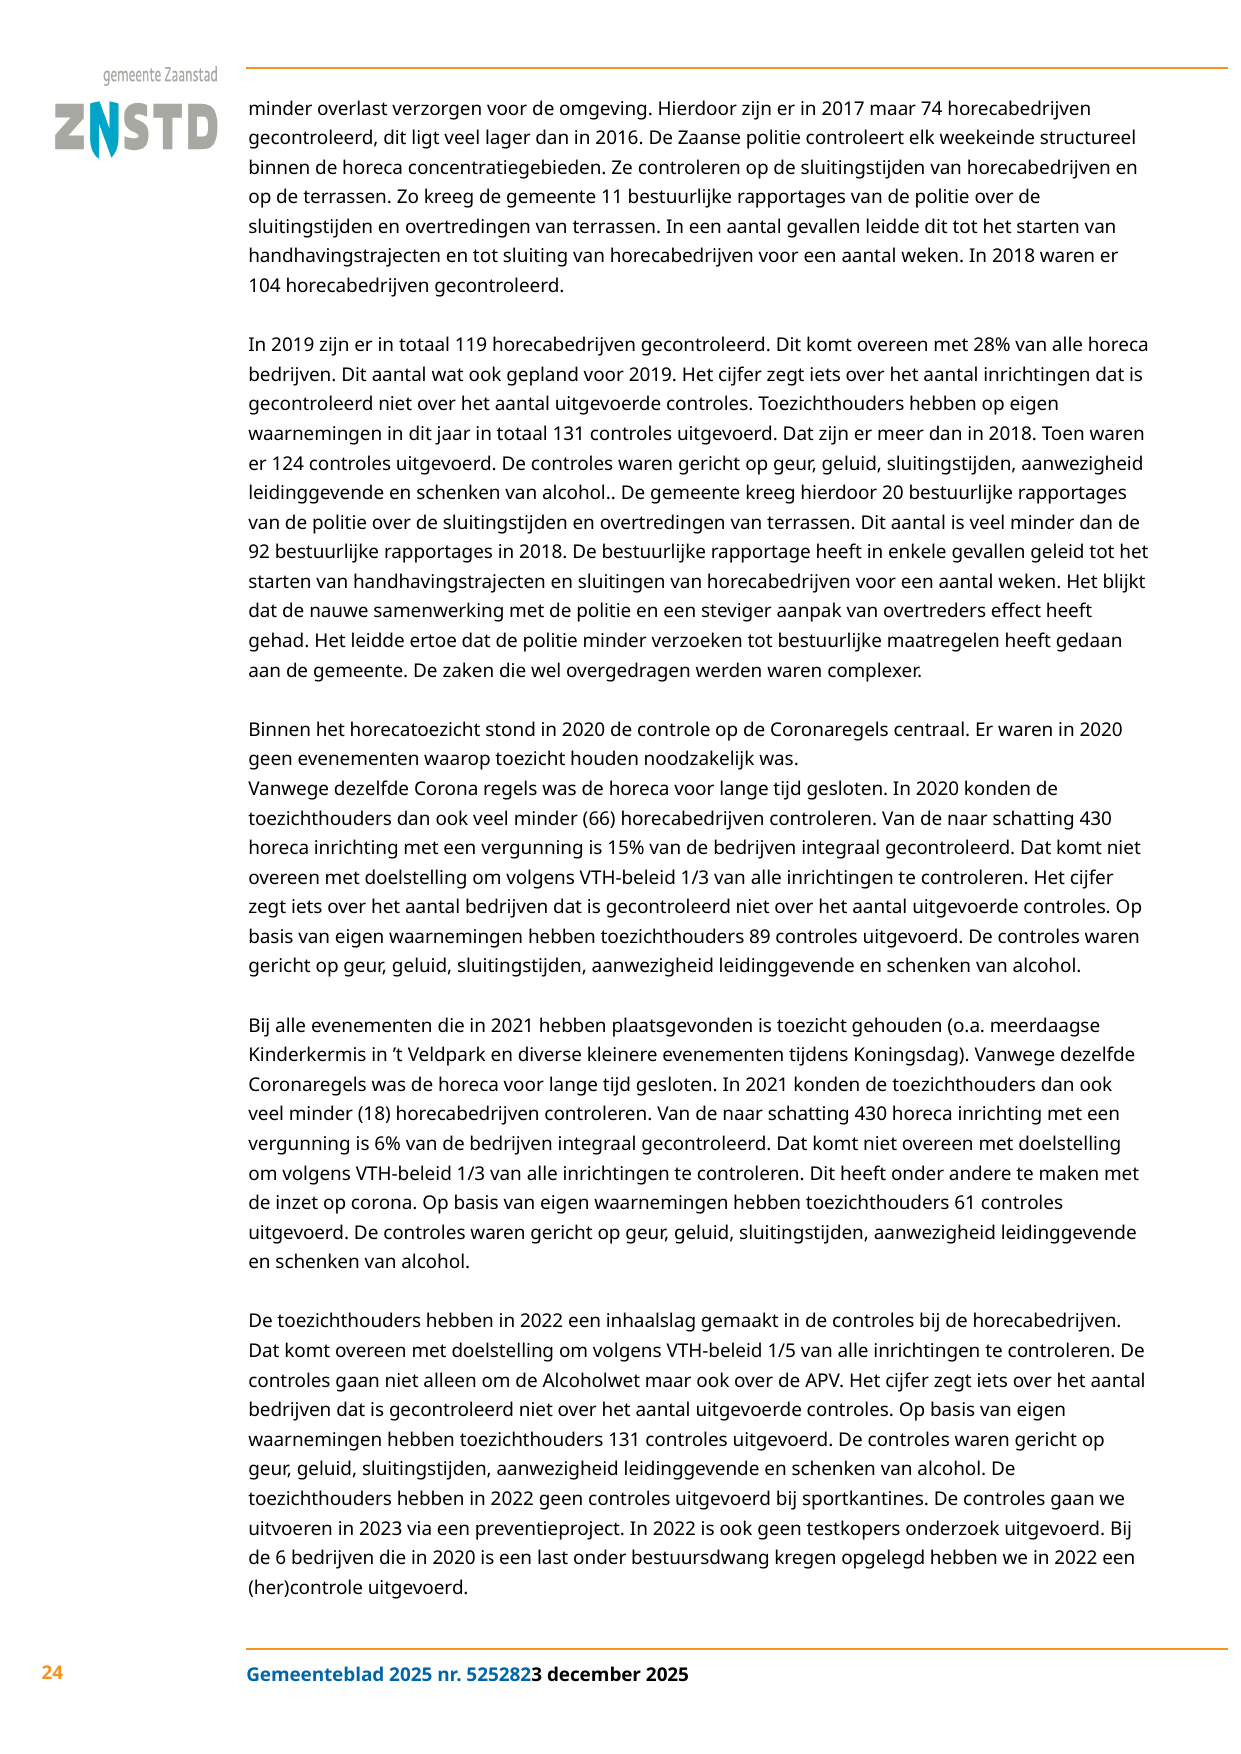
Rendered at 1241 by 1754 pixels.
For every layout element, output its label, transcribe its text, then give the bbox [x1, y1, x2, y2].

text In 2019 zijn er in totaal 119 horecabedrijven gecontroleerd. Dit komt overeen met 28% van alle horeca bedrijven. Dit aantal wat ook gepland voor 2019. Het cijfer zegt iets over het aantal inrichtingen dat is gecontroleerd niet over het aantal uitgevoerde controles. Toezichthouders hebben op eigen waarnemingen in dit jaar in totaal 131 controles uitgevoerd. Dat zijn er meer dan in 2018. Toen waren er 124 controles uitgevoerd. De controles waren gericht op geur, geluid, sluitingstijden, aanwezigheid leidinggevende en schenken van alcohol.. De gemeente kreeg hierdoor 20 bestuurlijke rapportages van de politie over de sluitingstijden en overtredingen van terrassen. Dit aantal is veel minder dan de 92 bestuurlijke rapportages in 2018. De bestuurlijke rapportage heeft in enkele gevallen geleid tot het starten van handhavingstrajecten en sluitingen van horecabedrijven voor een aantal weken. Het blijkt dat de nauwe samenwerking met de politie en een steviger aanpak van overtreders effect heeft gehad. Het leidde ertoe dat de politie minder verzoeken tot bestuurlijke maatregelen heeft gedaan aan de gemeente. De zaken die wel overgedragen werden waren complexer. [248, 331, 1152, 683]
text Binnen het horecatoezicht stond in 2020 de controle op de Coronaregels centraal. Er waren in 2020 geen evenementen waarop toezicht houden noodzakelijk was. [248, 716, 1152, 771]
text Vanwege dezelfde Corona regels was de horeca voor lange tijd gesloten. In 2020 konden de toezichthouders dan ook veel minder (66) horecabedrijven controleren. Van de naar schatting 430 horeca inrichting met een vergunning is 15% van de bedrijven integraal gecontroleerd. Dat komt niet overeen met doelstelling om volgens VTH-beleid 1/3 van alle inrichtingen te controleren. Het cijfer zegt iets over het aantal bedrijven dat is gecontroleerd niet over het aantal uitgevoerde controles. Op basis van eigen waarnemingen hebben toezichthouders 89 controles uitgevoerd. De controles waren gericht op geur, geluid, sluitingstijden, aanwezigheid leidinggevende en schenken van alcohol. [248, 775, 1152, 978]
text Bij alle evenementen die in 2021 hebben plaatsgevonden is toezicht gehouden (o.a. meerdaagse Kinderkermis in ’t Veldpark en diverse kleinere evenementen tijdens Koningsdag). Vanwege dezelfde Coronaregels was de horeca voor lange tijd gesloten. In 2021 konden de toezichthouders dan ook veel minder (18) horecabedrijven controleren. Van de naar schatting 430 horeca inrichting met een vergunning is 6% van de bedrijven integraal gecontroleerd. Dat komt niet overeen met doelstelling om volgens VTH-beleid 1/3 van alle inrichtingen te controleren. Dit heeft onder andere te maken met de inzet op corona. Op basis van eigen waarnemingen hebben toezichthouders 61 controles uitgevoerd. De controles waren gericht op geur, geluid, sluitingstijden, aanwezigheid leidinggevende en schenken van alcohol. [248, 1012, 1152, 1274]
text De toezichthouders hebben in 2022 een inhaalslag gemaakt in de controles bij de horecabedrijven. Dat komt overeen met doelstelling om volgens VTH-beleid 1/5 van alle inrichtingen te controleren. De controles gaan niet alleen om de Alcoholwet maar ook over de APV. Het cijfer zegt iets over het aantal bedrijven dat is gecontroleerd niet over het aantal uitgevoerde controles. Op basis van eigen waarnemingen hebben toezichthouders 131 controles uitgevoerd. De controles waren gericht op geur, geluid, sluitingstijden, aanwezigheid leidinggevende en schenken van alcohol. De toezichthouders hebben in 2022 geen controles uitgevoerd bij sportkantines. De controles gaan we uitvoeren in 2023 via een preventieproject. In 2022 is ook geen testkopers onderzoek uitgevoerd. Bij de 6 bedrijven die in 2020 is een last onder bestuursdwang kregen opgelegd hebben we in 2022 een (her)controle uitgevoerd. [248, 1308, 1152, 1600]
picture [41, 47, 231, 172]
text minder overlast verzorgen voor de omgeving. Hierdoor zijn er in 2017 maar 74 horecabedrijven gecontroleerd, dit ligt veel lager dan in 2016. De Zaanse politie controleert elk weekeinde structureel binnen de horeca concentratiegebieden. Ze controleren op de sluitingstijden van horecabedrijven en op de terrassen. Zo kreeg de gemeente 11 bestuurlijke rapportages van de politie over de sluitingstijden en overtredingen van terrassen. In een aantal gevallen leidde dit tot het starten van handhavingstrajecten en tot sluiting van horecabedrijven voor een aantal weken. In 2018 waren er 104 horecabedrijven gecontroleerd. [248, 95, 1152, 298]
